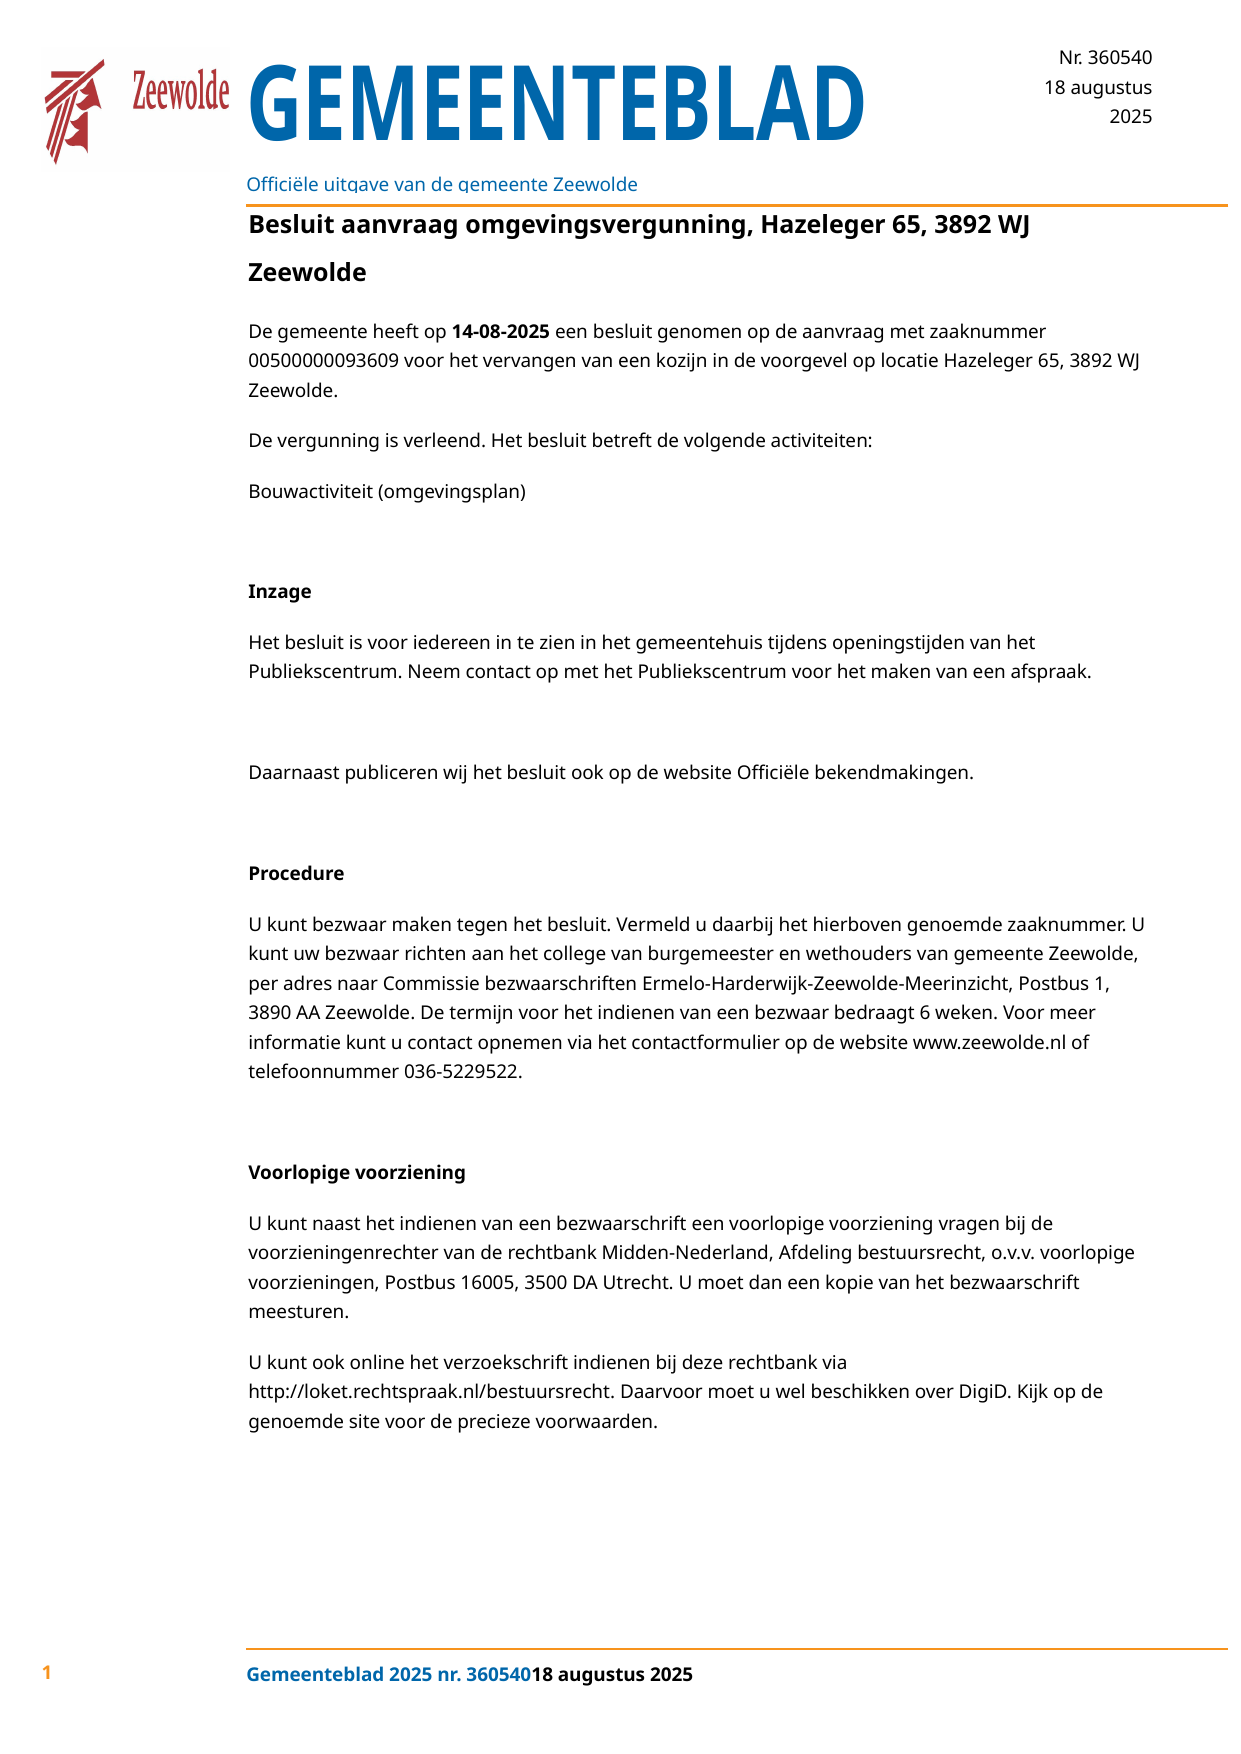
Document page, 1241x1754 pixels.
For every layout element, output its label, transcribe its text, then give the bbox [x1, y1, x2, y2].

text Besluit aanvraag omgevingsvergunning, Hazeleger 65, 3892 WJ Zeewolde [248, 207, 1152, 288]
text Het besluit is voor iedereen in te zien in het gemeentehuis tijdens openingstijden van het Publiekscentrum. Neem contact op met het Publiekscentrum voor het maken van een afspraak. [248, 629, 1152, 684]
text Bouwactiviteit (omgevingsplan) [248, 478, 1152, 504]
text Voorlopige voorziening [248, 1159, 1152, 1185]
text U kunt ook online het verzoekschrift indienen bij deze rechtbank via http://loket.rechtspraak.nl/bestuursrecht. Daarvoor moet u wel beschikken over DigiD. Kijk op de genoemde site voor de precieze voorwaarden. [248, 1349, 1152, 1434]
text Inzage [248, 579, 1152, 604]
text Daarnaast publiceren wij het besluit ook op de website Officiële bekendmakingen. [248, 759, 1152, 785]
picture [41, 47, 231, 172]
text U kunt naast het indienen van een bezwaarschrift een voorlopige voorziening vragen bij de voorzieningenrechter van de rechtbank Midden-Nederland, Afdeling bestuursrecht, o.v.v. voorlopige voorzieningen, Postbus 16005, 3500 DA Utrecht. U moet dan een kopie van het bezwaarschrift meesturen. [248, 1210, 1152, 1324]
text De vergunning is verleend. Het besluit betreft de volgende activiteiten: [248, 427, 1152, 453]
text U kunt bezwaar maken tegen het besluit. Vermeld u daarbij het hierboven genoemde zaaknummer. U kunt uw bezwaar richten aan het college van burgemeester en wethouders van gemeente Zeewolde, per adres naar Commissie bezwaarschriften Ermelo-Harderwijk-Zeewolde-Meerinzicht, Postbus 1, 3890 AA Zeewolde. De termijn voor het indienen van een bezwaar bedraagt 6 weken. Voor meer informatie kunt u contact opnemen via het contactformulier op de website www.zeewolde.nl of telefoonnummer 036-5229522. [248, 911, 1152, 1084]
text Procedure [248, 860, 1152, 886]
text De gemeente heeft op 14-08-2025 een besluit genomen op de aanvraag met zaaknummer 00500000093609 voor het vervangen van een kozijn in de voorgevel op locatie Hazeleger 65, 3892 WJ Zeewolde. [248, 318, 1152, 403]
